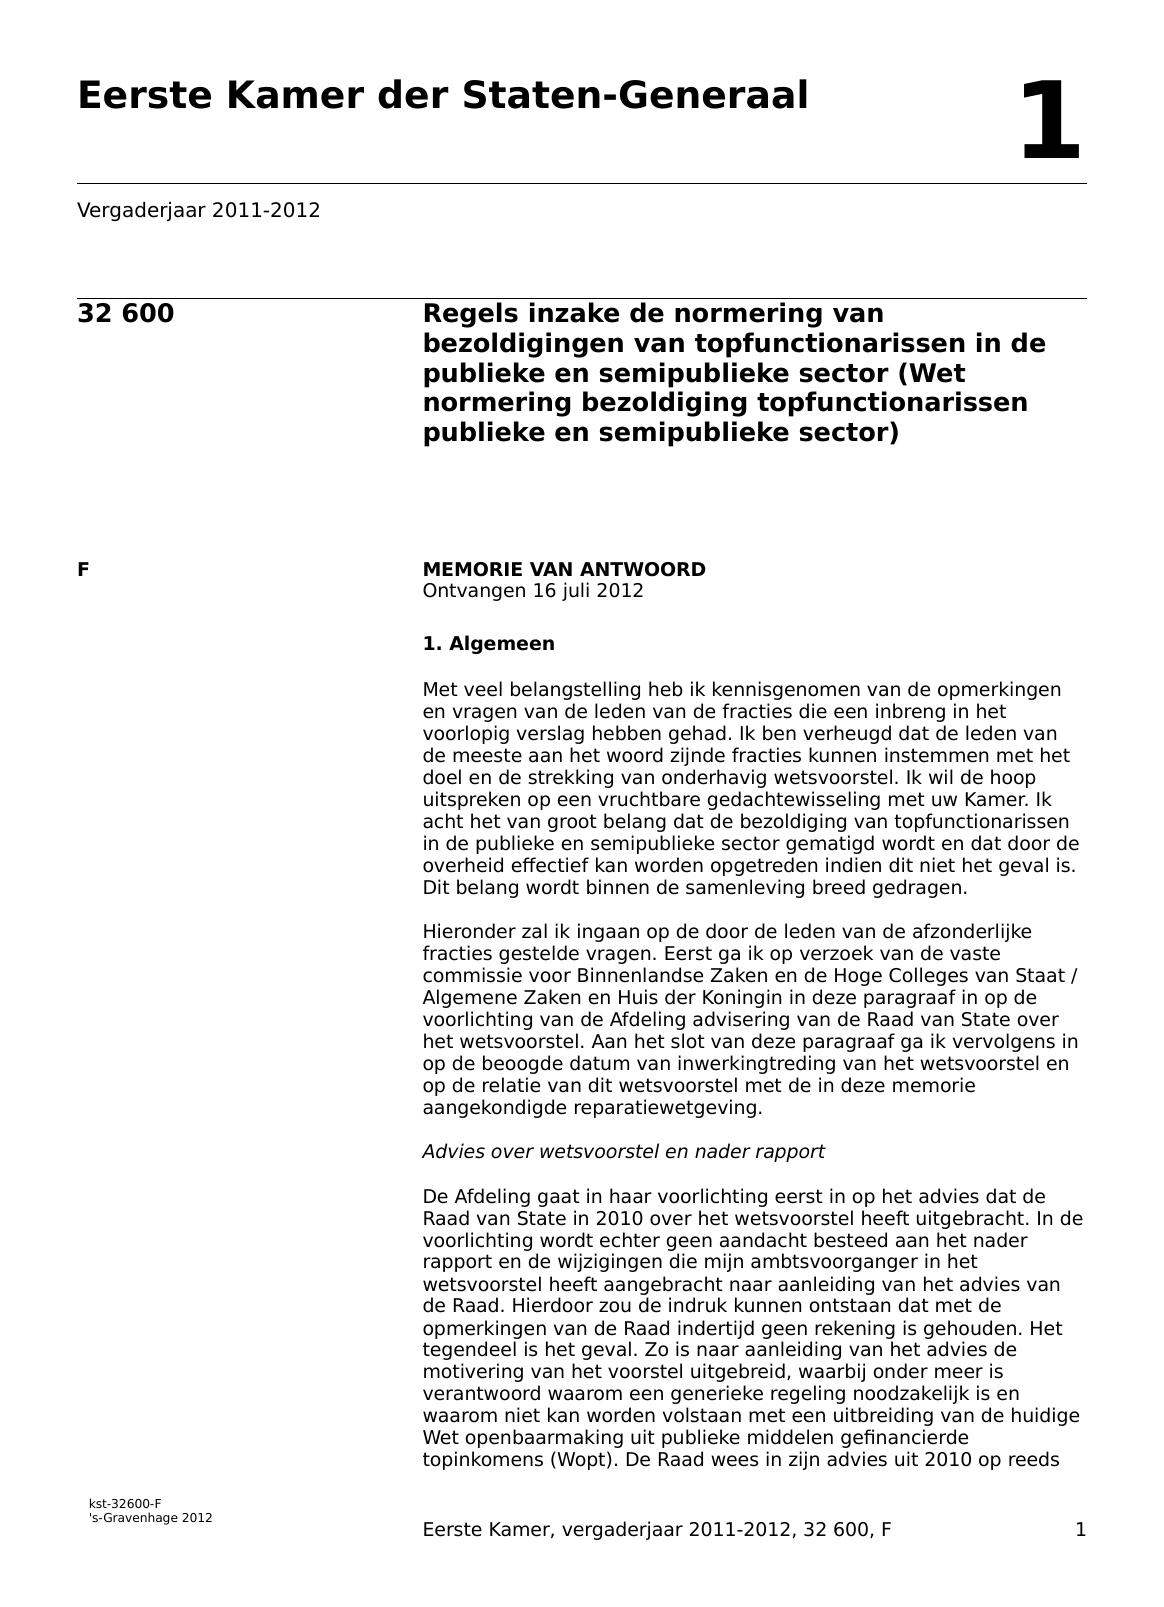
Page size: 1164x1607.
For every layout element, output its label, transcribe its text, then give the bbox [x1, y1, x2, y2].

subtitle 32 600 Regels inzake de normering van bezoldigingen van topfunctionarissen in de publieke en semipublieke sector (Wet normering bezoldiging topfunctionarissen publieke en semipublieke sector) [77, 299, 1087, 447]
table_header Eerste Kamer der Staten-Generaal [77, 59, 886, 183]
text kst-32600-F [88, 1497, 323, 1511]
text De Afdeling gaat in haar voorlichting eerst in op het advies dat de Raad van State in 2010 over het wetsvoorstel heeft uitgebracht. In de voorlichting wordt echter geen aandacht besteed aan het nader rapport en de wijzigingen die mijn ambtsvoorganger in het wetsvoorstel heeft aangebracht naar aanleiding van het advies van de Raad. Hierdoor zou de indruk kunnen ontstaan dat met de opmerkingen van de Raad indertijd geen rekening is gehouden. Het tegendeel is het geval. Zo is naar aanleiding van het advies de motivering van het voorstel uitgebreid, waarbij onder meer is verantwoord waarom een generieke regeling noodzakelijk is en waarom niet kan worden volstaan met een uitbreiding van de huidige Wet openbaarmaking uit publieke middelen gefinancierde topinkomens (Wopt). De Raad wees in zijn advies uit 2010 op reeds [422, 1186, 1087, 1471]
subtitle 1. Algemeen [422, 632, 1087, 654]
table_header 1 [886, 59, 1087, 183]
text 's-Gravenhage 2012 [88, 1511, 323, 1525]
text Met veel belangstelling heb ik kennisgenomen van de opmerkingen en vragen van de leden van de fracties die een inbreng in het voorlopig verslag hebben gehad. Ik ben verheugd dat de leden van de meeste aan het woord zijnde fracties kunnen instemmen met het doel en de strekking van onderhavig wetsvoorstel. Ik wil de hoop uitspreken op een vruchtbare gedachtewisseling met uw Kamer. Ik acht het van groot belang dat de bezoldiging van topfunctionarissen in de publieke en semipublieke sector gematigd wordt en dat door de overheid effectief kan worden opgetreden indien dit niet het geval is. Dit belang wordt binnen de samenleving breed gedragen. [422, 679, 1087, 899]
subtitle F MEMORIE VAN ANTWOORD [77, 558, 1087, 580]
text Ontvangen 16 juli 2012 [422, 580, 1087, 602]
text Hieronder zal ik ingaan op de door de leden van de afzonderlijke fracties gestelde vragen. Eerst ga ik op verzoek van de vaste commissie voor Binnenlandse Zaken en de Hoge Colleges van Staat / Algemene Zaken en Huis der Koningin in deze paragraaf in op de voorlichting van de Afdeling advisering van de Raad van State over het wetsvoorstel. Aan het slot van deze paragraaf ga ik vervolgens in op de beoogde datum van inwerkingtreding van het wetsvoorstel en op de relatie van dit wetsvoorstel met de in deze memorie aangekondigde reparatiewetgeving. [422, 921, 1087, 1119]
table_cell Vergaderjaar 2011-2012 [77, 184, 1087, 298]
subtitle Advies over wetsvoorstel en nader rapport [422, 1141, 1087, 1163]
